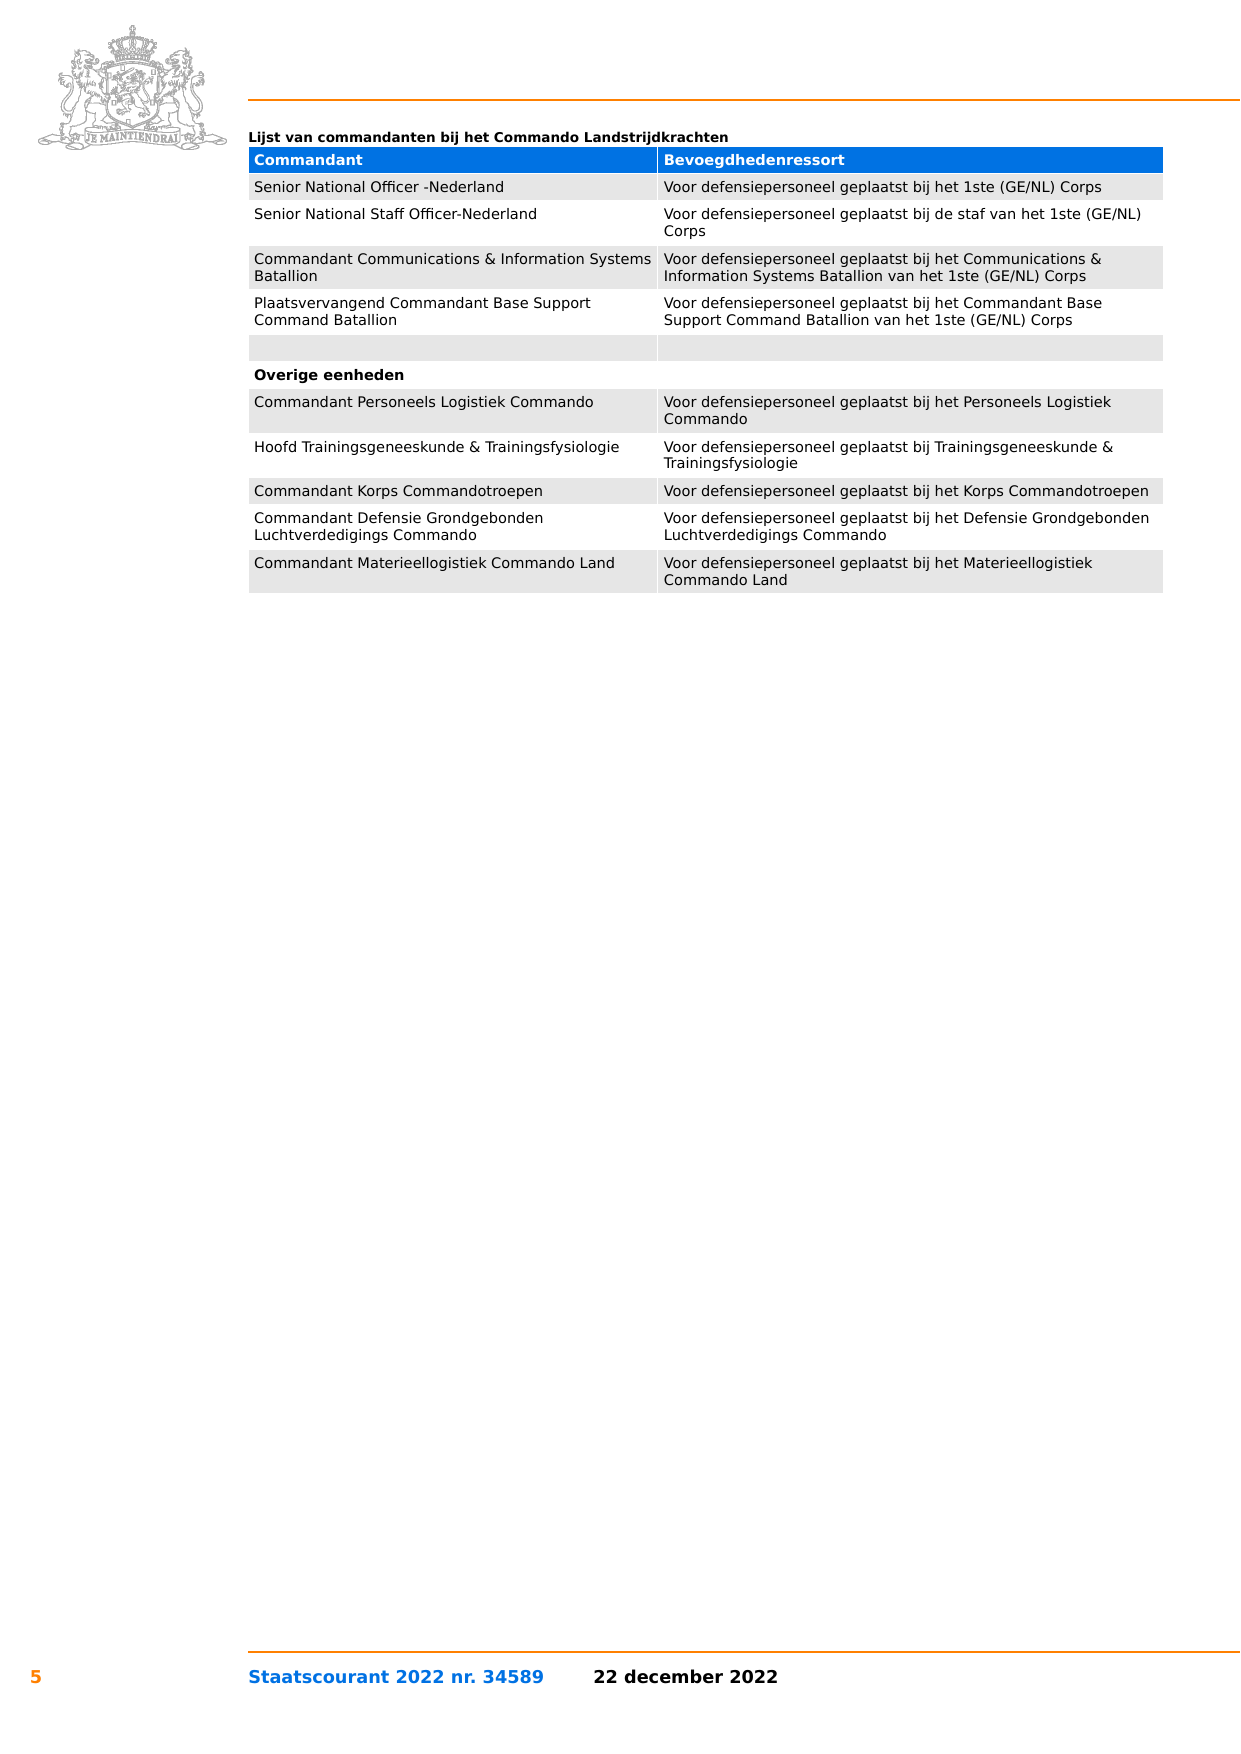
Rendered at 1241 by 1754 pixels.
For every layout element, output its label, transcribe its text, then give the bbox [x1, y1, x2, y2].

table_cell Hoofd Trainingsgeneeskunde & Trainingsfysiologie [249, 434, 657, 477]
table_cell [249, 335, 657, 361]
table_cell Voor defensiepersoneel geplaatst bij het Korps Commandotroepen [658, 478, 1163, 504]
table_cell Overige eenheden [249, 362, 657, 388]
table_cell Voor defensiepersoneel geplaatst bij Trainingsgeneeskunde & Trainingsfysiologie [658, 434, 1163, 477]
table_cell Commandant Korps Commandotroepen [249, 478, 657, 504]
table_cell [658, 335, 1163, 361]
table_cell Commandant Materieellogistiek Commando Land [249, 550, 657, 593]
table_cell Voor defensiepersoneel geplaatst bij het Defensie Grondgebonden Luchtverdedigings Commando [658, 506, 1163, 549]
table_header Lijst van commandanten bij het Commando Landstrijdkrachten [248, 130, 1163, 146]
table_cell Commandant [249, 147, 657, 173]
table_cell Voor defensiepersoneel geplaatst bij de staf van het 1ste (GE/NL) Corps [658, 201, 1163, 245]
table_cell Plaatsvervangend Commandant Base Support Command Batallion [249, 290, 657, 333]
table_cell Voor defensiepersoneel geplaatst bij het Personeels Logistiek Commando [658, 389, 1163, 433]
table_cell Voor defensiepersoneel geplaatst bij het Communications & Information Systems Batallion van het 1ste (GE/NL) Corps [658, 246, 1163, 289]
table_cell Voor defensiepersoneel geplaatst bij het Materieellogistiek Commando Land [658, 550, 1163, 593]
table_cell Commandant Communications & Information Systems Batallion [249, 246, 657, 289]
table_cell Bevoegdhedenressort [658, 147, 1163, 173]
table_cell Senior National Officer -Nederland [249, 174, 657, 200]
table_cell Senior National Staff Officer-Nederland [249, 201, 657, 245]
table_cell Voor defensiepersoneel geplaatst bij het 1ste (GE/NL) Corps [658, 174, 1163, 200]
table_cell Commandant Defensie Grondgebonden Luchtverdedigings Commando [249, 506, 657, 549]
table_cell [658, 362, 1163, 388]
table_cell Commandant Personeels Logistiek Commando [249, 389, 657, 433]
picture [38, 25, 227, 150]
table_cell Voor defensiepersoneel geplaatst bij het Commandant Base Support Command Batallion van het 1ste (GE/NL) Corps [658, 290, 1163, 333]
